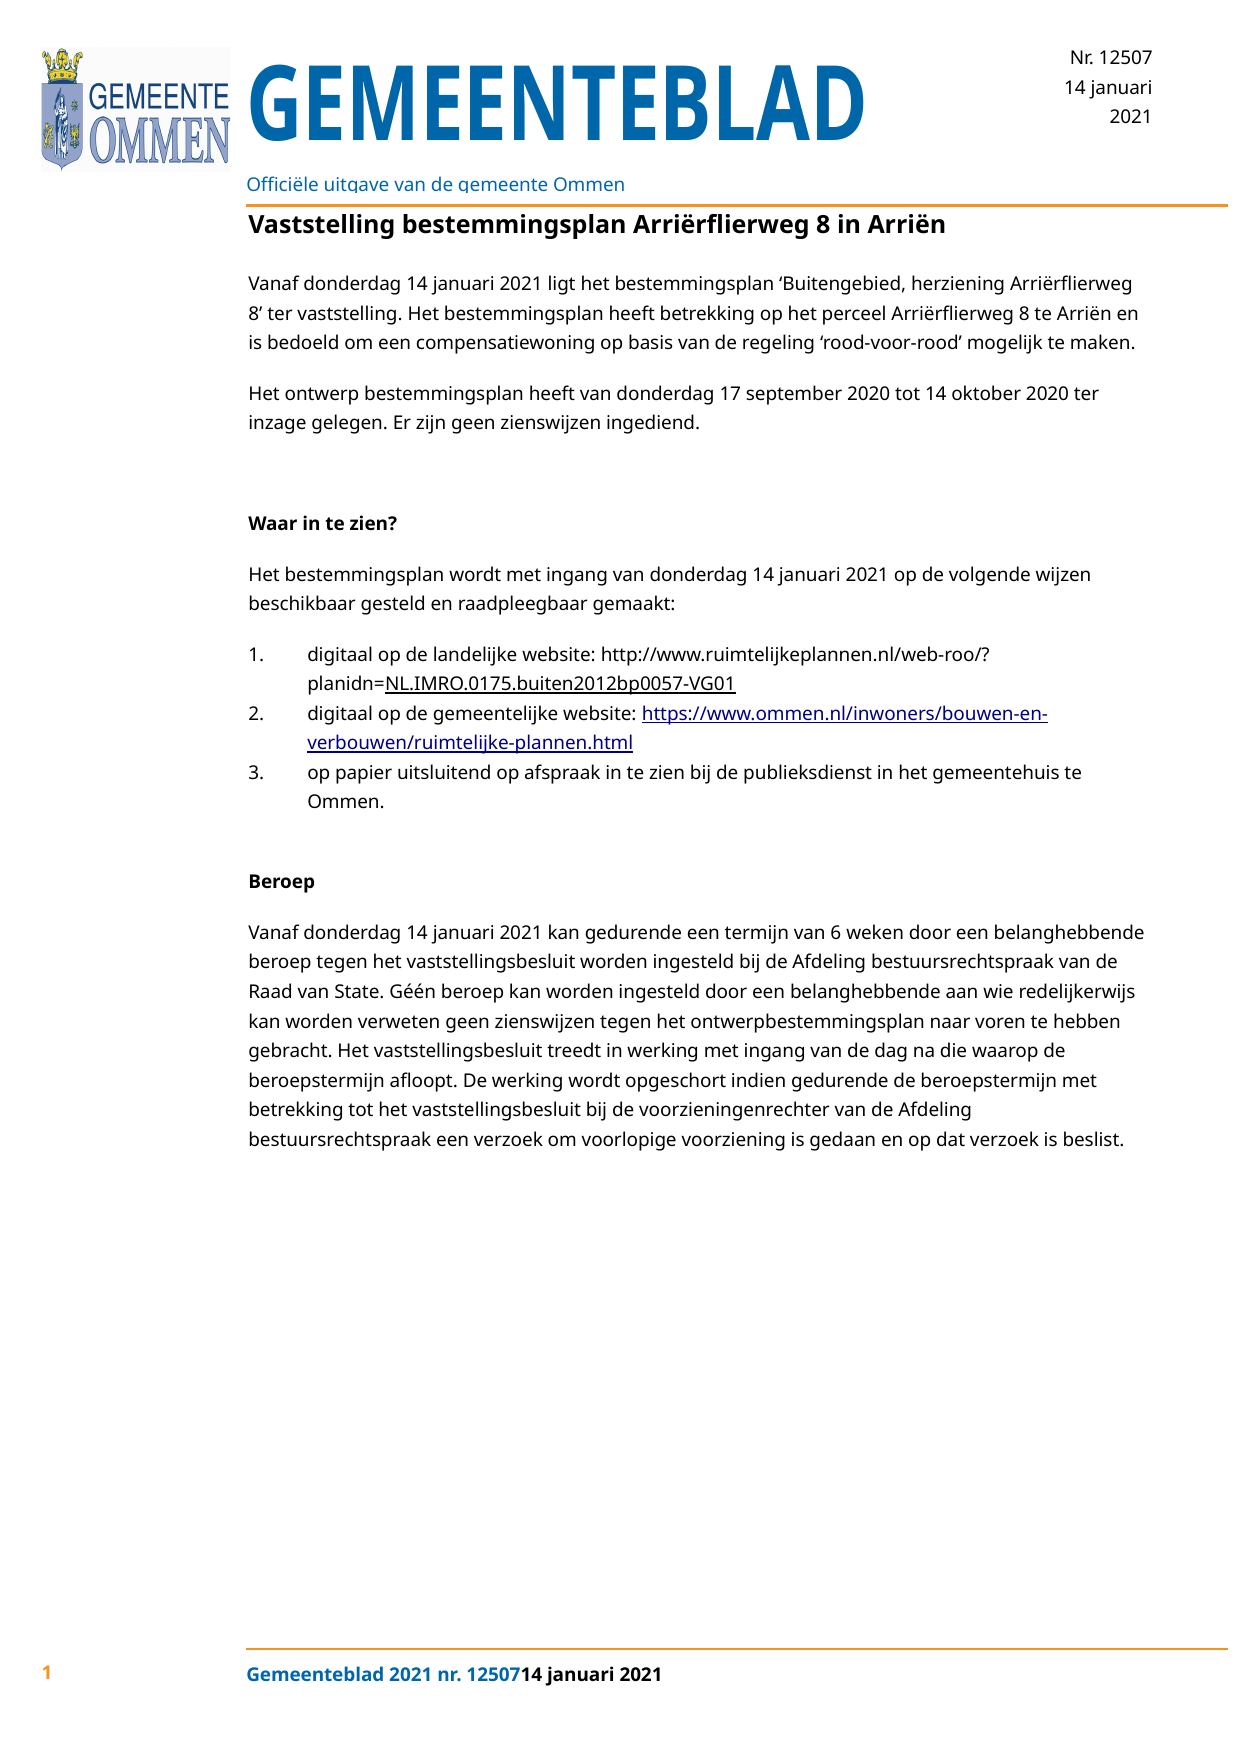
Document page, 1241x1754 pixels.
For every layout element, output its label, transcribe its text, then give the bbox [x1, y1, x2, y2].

list digitaal op de landelijke website: http://www.ruimtelijkeplannen.nl/web-roo/?planidn=NL.IMRO.0175.buiten2012bp0057-VG01 [248, 641, 1152, 696]
text Vanaf donderdag 14 januari 2021 ligt het bestemmingsplan ‘Buitengebied, herziening Arriërflierweg 8’ ter vaststelling. Het bestemmingsplan heeft betrekking op het perceel Arriërflierweg 8 te Arriën en is bedoeld om een compensatiewoning op basis van de regeling ‘rood-voor-rood’ mogelijk te maken. [248, 270, 1152, 355]
text Beroep [248, 869, 1152, 894]
text Vaststelling bestemmingsplan Arriërflierweg 8 in Arriën [248, 207, 1152, 241]
text Vanaf donderdag 14 januari 2021 kan gedurende een termijn van 6 weken door een belanghebbende beroep tegen het vaststellingsbesluit worden ingesteld bij de Afdeling bestuursrechtspraak van de Raad van State. Géén beroep kan worden ingesteld door een belanghebbende aan wie redelijkerwijs kan worden verweten geen zienswijzen tegen het ontwerpbestemmingsplan naar voren te hebben gebracht. Het vaststellingsbesluit treedt in werking met ingang van de dag na die waarop de beroepstermijn afloopt. De werking wordt opgeschort indien gedurende de beroepstermijn met betrekking tot het vaststellingsbesluit bij de voorzieningenrechter van de Afdeling bestuursrechtspraak een verzoek om voorlopige voorziening is gedaan en op dat verzoek is beslist. [248, 919, 1152, 1152]
list op papier uitsluitend op afspraak in te zien bij de publieksdienst in het gemeentehuis te Ommen. [248, 759, 1152, 814]
list digitaal op de gemeentelijke website: https://www.ommen.nl/inwoners/bouwen-en-verbouwen/ruimtelijke-plannen.html [248, 700, 1152, 755]
text Het ontwerp bestemmingsplan heeft van donderdag 17 september 2020 tot 14 oktober 2020 ter inzage gelegen. Er zijn geen zienswijzen ingediend. [248, 380, 1152, 435]
picture [41, 47, 231, 172]
text Het bestemmingsplan wordt met ingang van donderdag 14 januari 2021 op de volgende wijzen beschikbaar gesteld en raadpleegbaar gemaakt: [248, 561, 1152, 616]
text Waar in te zien? [248, 510, 1152, 536]
